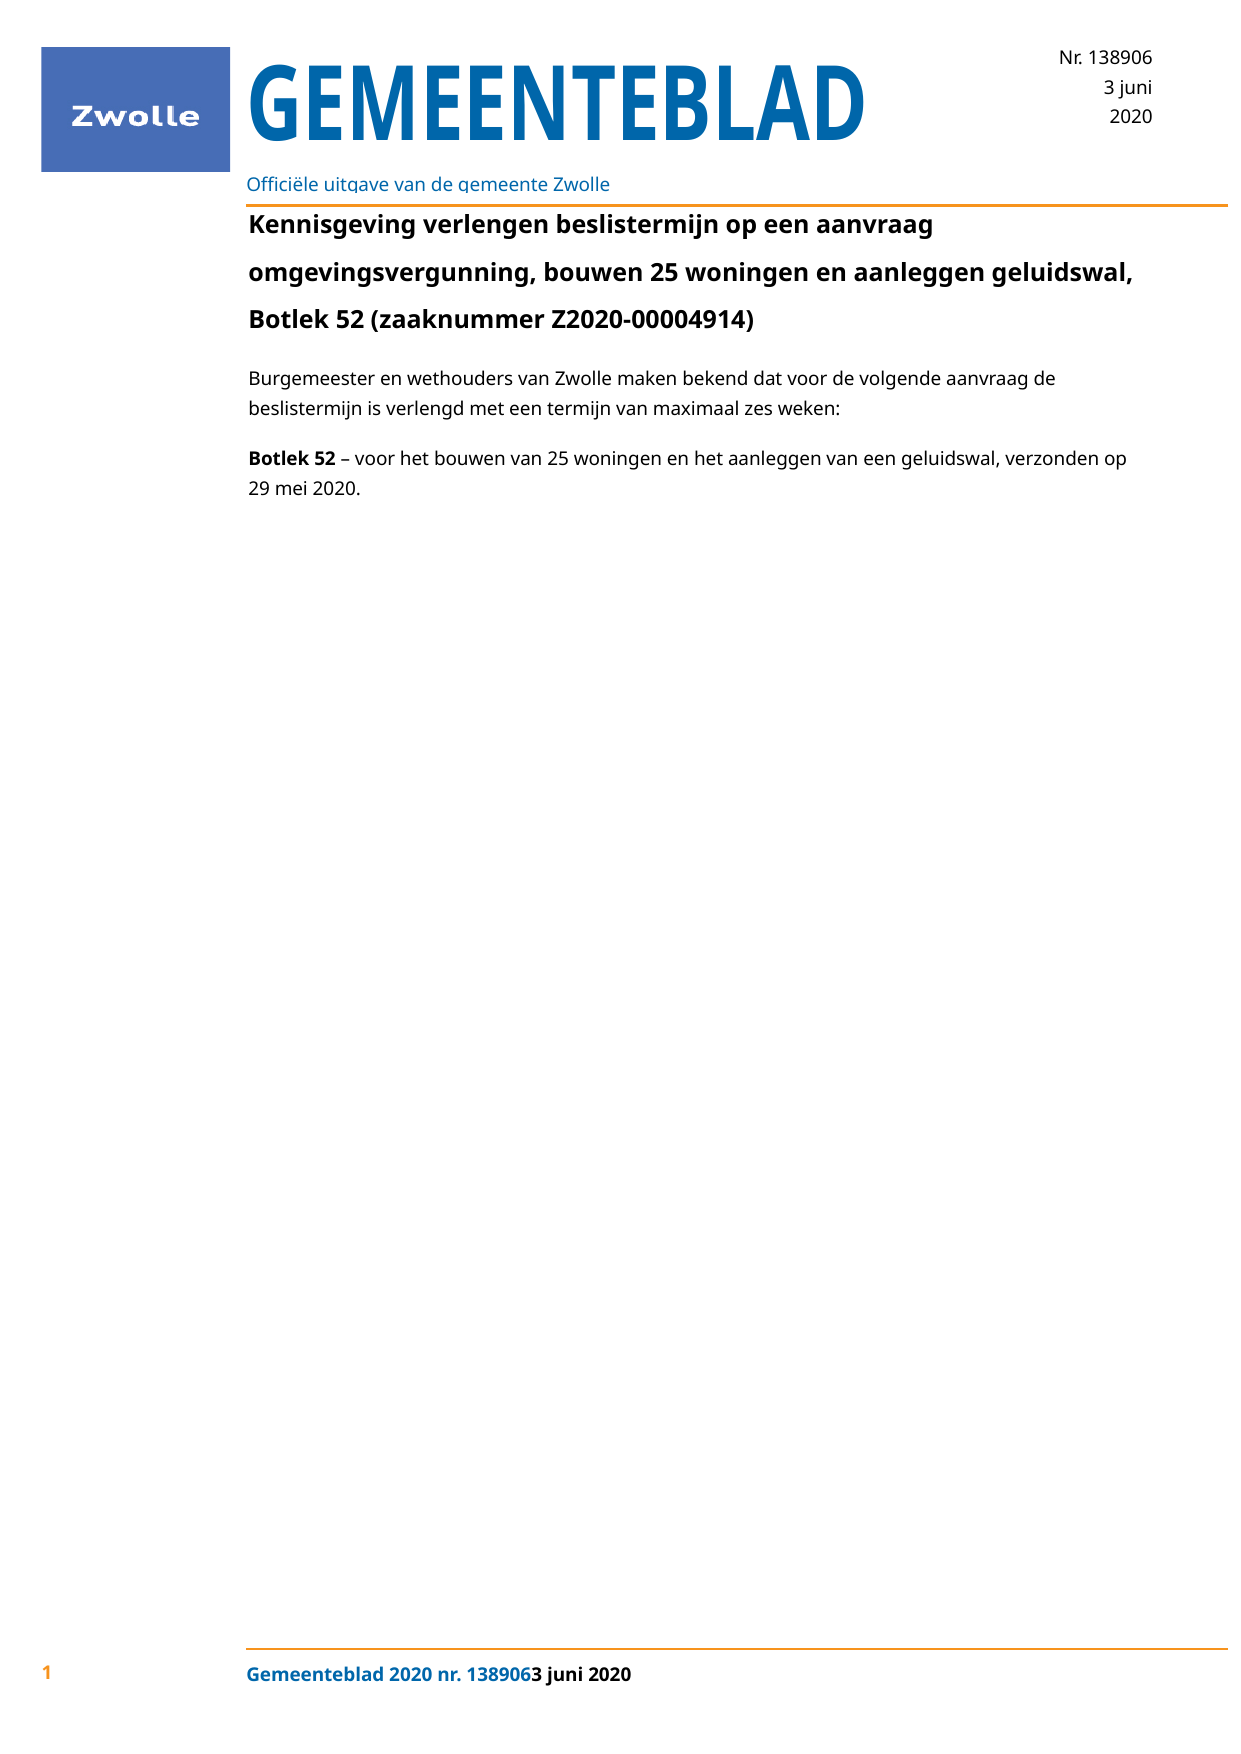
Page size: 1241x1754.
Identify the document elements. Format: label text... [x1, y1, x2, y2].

text Botlek 52 – voor het bouwen van 25 woningen en het aanleggen van een geluidswal, verzonden op 29 mei 2020. [248, 446, 1152, 501]
picture [41, 47, 231, 172]
text Kennisgeving verlengen beslistermijn op een aanvraag omgevingsvergunning, bouwen 25 woningen en aanleggen geluidswal, Botlek 52 (zaaknummer Z2020-00004914) [248, 207, 1152, 336]
text Burgemeester en wethouders van Zwolle maken bekend dat voor de volgende aanvraag de beslistermijn is verlengd met een termijn van maximaal zes weken: [248, 366, 1152, 421]
